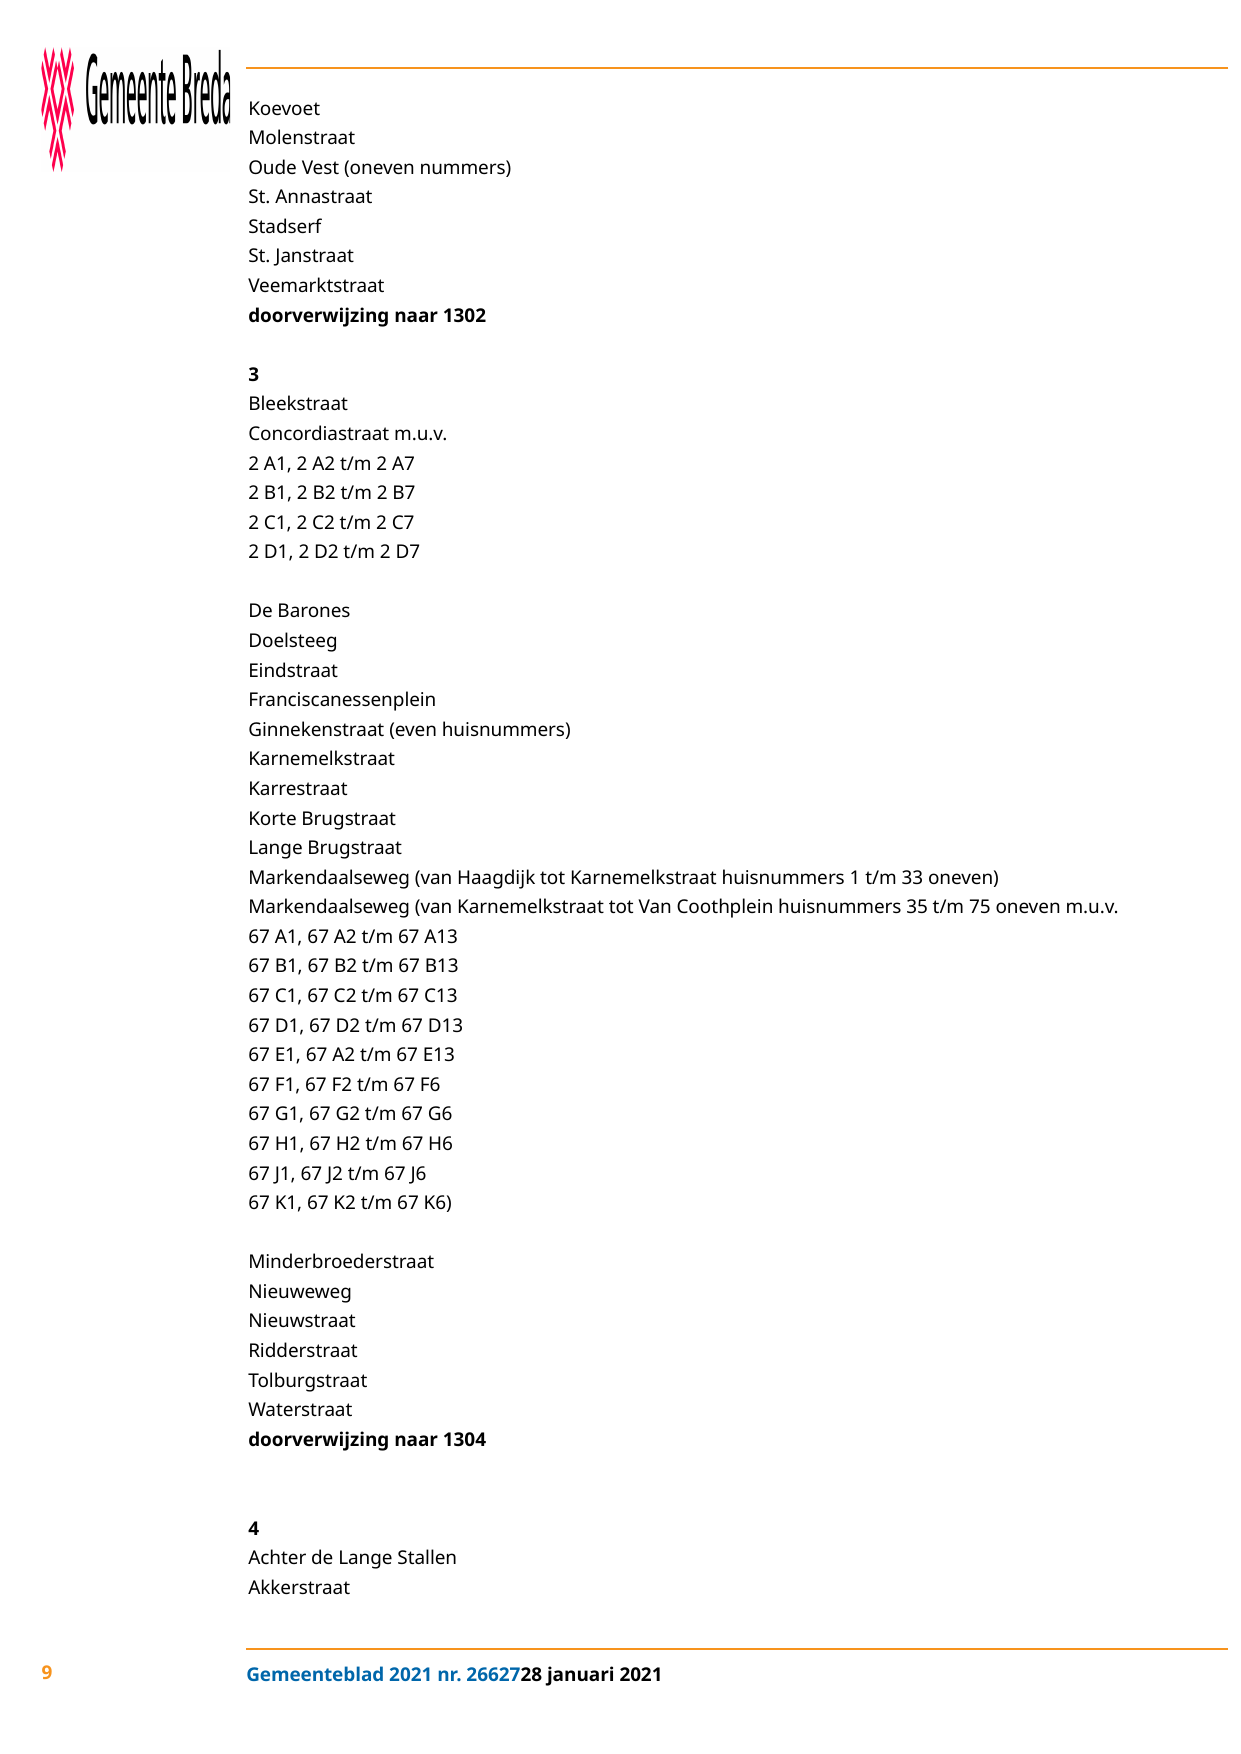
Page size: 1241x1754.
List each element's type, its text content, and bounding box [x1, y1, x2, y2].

text doorverwijzing naar 1302 [248, 302, 1152, 328]
text Doelsteeg [248, 627, 1152, 653]
text Achter de Lange Stallen [248, 1544, 1152, 1570]
text 67 B1, 67 B2 t/m 67 B13 [248, 953, 1152, 978]
text Bleekstraat [248, 391, 1152, 416]
text 67 K1, 67 K2 t/m 67 K6) [248, 1189, 1152, 1215]
text De Barones [248, 598, 1152, 623]
text Stadserf [248, 213, 1152, 239]
text 67 J1, 67 J2 t/m 67 J6 [248, 1160, 1152, 1186]
text Veemarktstraat [248, 272, 1152, 298]
text Ridderstraat [248, 1337, 1152, 1363]
text St. Janstraat [248, 243, 1152, 268]
text 2 D1, 2 D2 t/m 2 D7 [248, 538, 1152, 564]
text 67 G1, 67 G2 t/m 67 G6 [248, 1101, 1152, 1126]
text Oude Vest (oneven nummers) [248, 154, 1152, 180]
text Markendaalseweg (van Haagdijk tot Karnemelkstraat huisnummers 1 t/m 33 oneven) [248, 864, 1152, 890]
text 2 B1, 2 B2 t/m 2 B7 [248, 479, 1152, 505]
text Koevoet [248, 95, 1152, 121]
text Molenstraat [248, 124, 1152, 150]
text Eindstraat [248, 657, 1152, 683]
text Franciscanessenplein [248, 686, 1152, 712]
text Markendaalseweg (van Karnemelkstraat tot Van Coothplein huisnummers 35 t/m 75 oneven m.u.v. [248, 893, 1152, 919]
text 67 C1, 67 C2 t/m 67 C13 [248, 982, 1152, 1008]
text Concordiastraat m.u.v. [248, 420, 1152, 446]
text 67 F1, 67 F2 t/m 67 F6 [248, 1071, 1152, 1097]
text Ginnekenstraat (even huisnummers) [248, 716, 1152, 742]
text Waterstraat [248, 1396, 1152, 1422]
text Nieuwstraat [248, 1308, 1152, 1333]
text Karrestraat [248, 775, 1152, 801]
text 67 A1, 67 A2 t/m 67 A13 [248, 923, 1152, 949]
text 67 D1, 67 D2 t/m 67 D13 [248, 1012, 1152, 1038]
text Minderbroederstraat [248, 1248, 1152, 1274]
text 3 [248, 361, 1152, 387]
text doorverwijzing naar 1304 [248, 1426, 1152, 1452]
text Nieuweweg [248, 1278, 1152, 1304]
text St. Annastraat [248, 183, 1152, 209]
text Akkerstraat [248, 1574, 1152, 1600]
picture [41, 47, 231, 172]
text 4 [248, 1515, 1152, 1541]
text Karnemelkstraat [248, 746, 1152, 771]
text 67 E1, 67 A2 t/m 67 E13 [248, 1041, 1152, 1067]
text Lange Brugstraat [248, 834, 1152, 860]
text Korte Brugstraat [248, 805, 1152, 831]
text 2 C1, 2 C2 t/m 2 C7 [248, 509, 1152, 535]
text Tolburgstraat [248, 1367, 1152, 1393]
text 67 H1, 67 H2 t/m 67 H6 [248, 1130, 1152, 1156]
text 2 A1, 2 A2 t/m 2 A7 [248, 450, 1152, 476]
